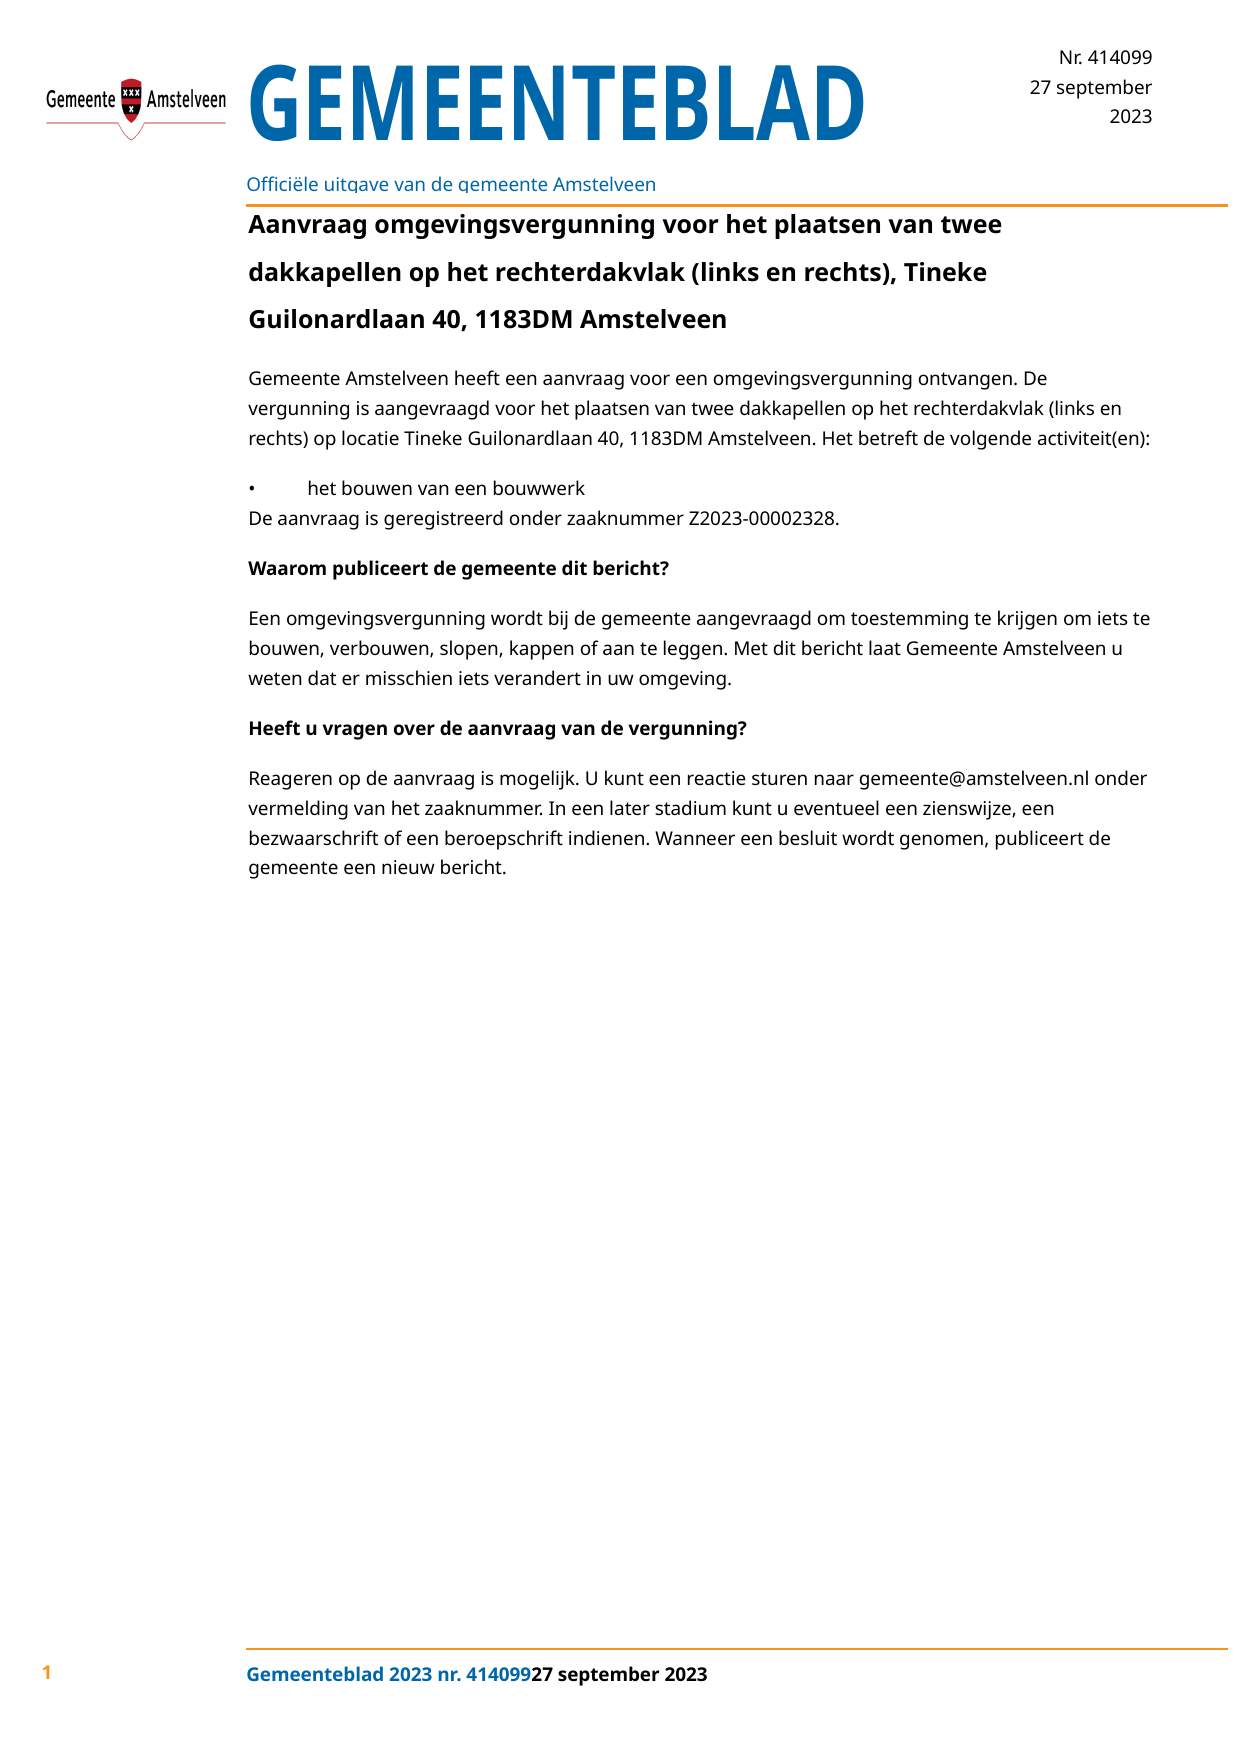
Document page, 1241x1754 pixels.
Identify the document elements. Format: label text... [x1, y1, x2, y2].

text De aanvraag is geregistreerd onder zaaknummer Z2023-00002328. [248, 505, 1152, 530]
text Reageren op de aanvraag is mogelijk. U kunt een reactie sturen naar gemeente@amstelveen.nl onder vermelding van het zaaknummer. In een later stadium kunt u eventueel een zienswijze, een bezwaarschrift of een beroepschrift indienen. Wanneer een besluit wordt genomen, publiceert de gemeente een nieuw bericht. [248, 766, 1152, 880]
text Heeft u vragen over de aanvraag van de vergunning? [248, 715, 1152, 741]
picture [41, 47, 231, 172]
text Een omgevingsvergunning wordt bij de gemeente aangevraagd om toestemming te krijgen om iets te bouwen, verbouwen, slopen, kappen of aan te leggen. Met dit bericht laat Gemeente Amstelveen u weten dat er misschien iets verandert in uw omgeving. [248, 606, 1152, 690]
text Waarom publiceert de gemeente dit bericht? [248, 555, 1152, 581]
text Aanvraag omgevingsvergunning voor het plaatsen van twee dakkapellen op het rechterdakvlak (links en rechts), Tineke Guilonardlaan 40, 1183DM Amstelveen [248, 207, 1152, 336]
list het bouwen van een bouwwerk [248, 475, 1152, 501]
text Gemeente Amstelveen heeft een aanvraag voor een omgevingsvergunning ontvangen. De vergunning is aangevraagd voor het plaatsen van twee dakkapellen op het rechterdakvlak (links en rechts) op locatie Tineke Guilonardlaan 40, 1183DM Amstelveen. Het betreft de volgende activiteit(en): [248, 366, 1152, 450]
